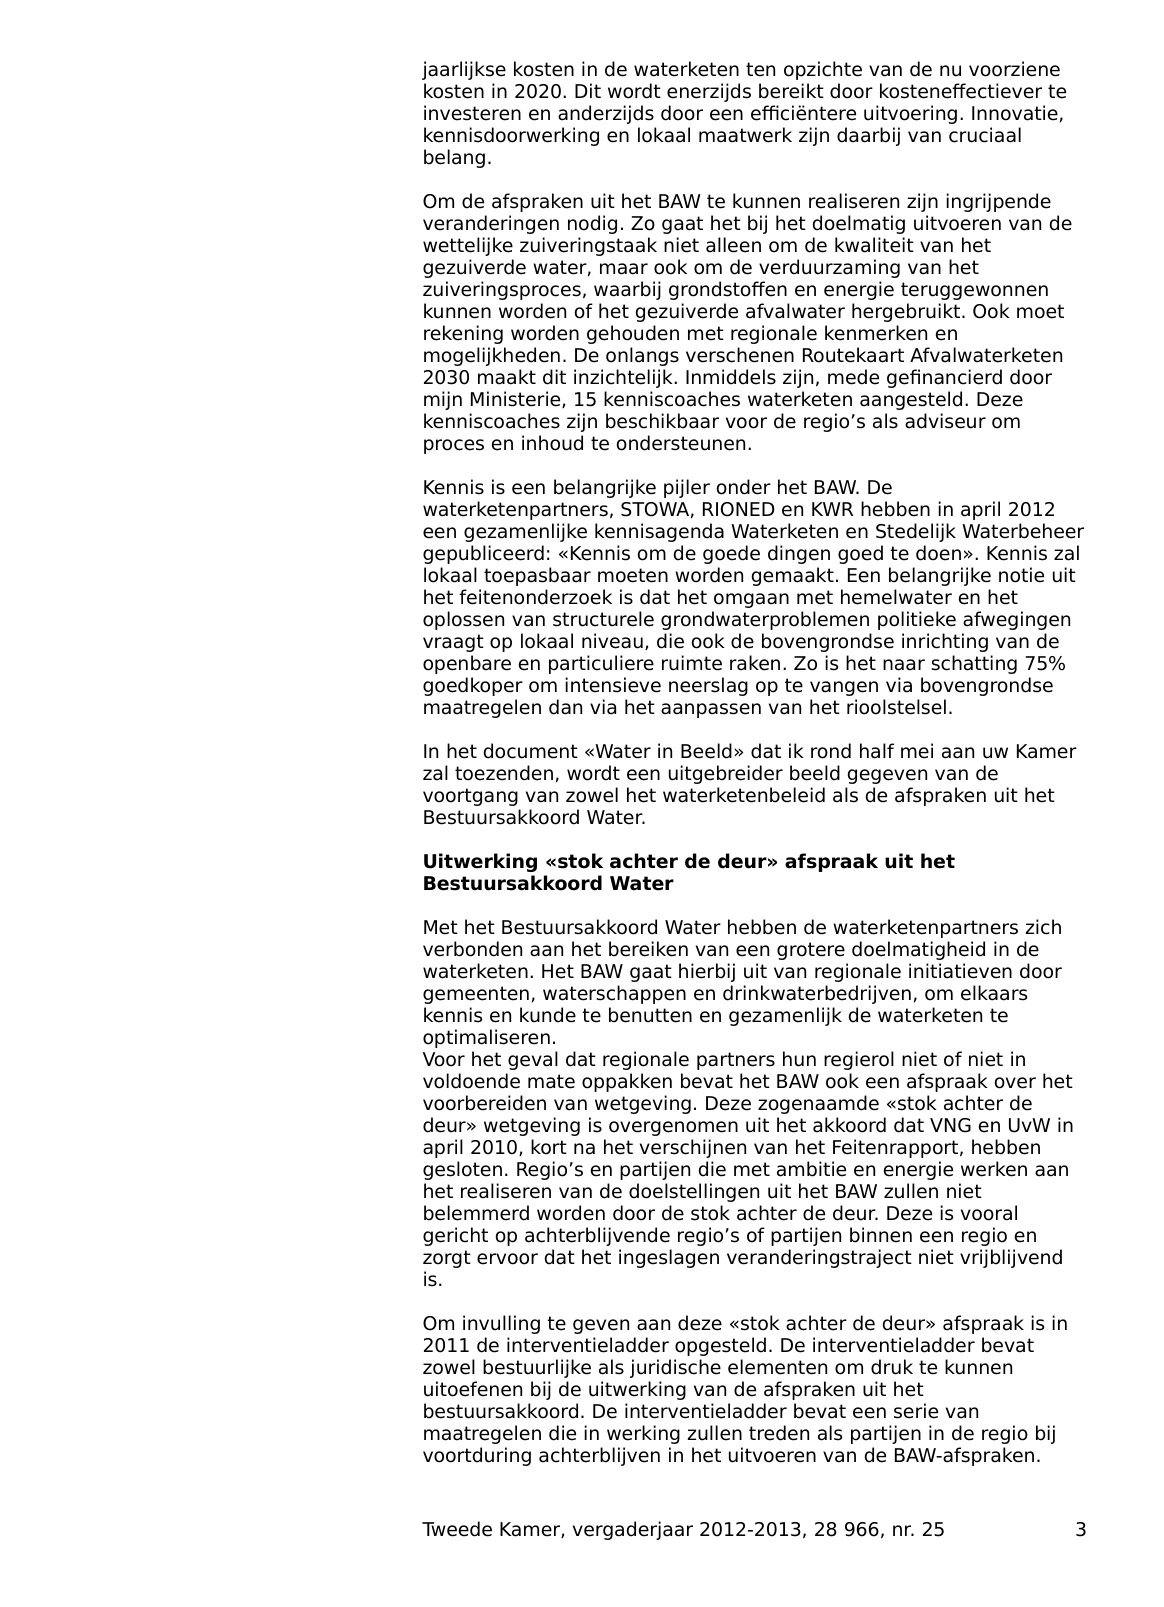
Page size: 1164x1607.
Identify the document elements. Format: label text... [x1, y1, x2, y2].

text Om invulling te geven aan deze «stok achter de deur» afspraak is in 2011 de interventieladder opgesteld. De interventieladder bevat zowel bestuurlijke als juridische elementen om druk te kunnen uitoefenen bij de uitwerking van de afspraken uit het bestuursakkoord. De interventieladder bevat een serie van maatregelen die in werking zullen treden als partijen in de regio bij voortduring achterblijven in het uitvoeren van de BAW-afspraken. [422, 1313, 1087, 1467]
text In het document «Water in Beeld» dat ik rond half mei aan uw Kamer zal toezenden, wordt een uitgebreider beeld gegeven van de voortgang van zowel het waterketenbeleid als de afspraken uit het Bestuursakkoord Water. [422, 741, 1087, 829]
text Om de afspraken uit het BAW te kunnen realiseren zijn ingrijpende veranderingen nodig. Zo gaat het bij het doelmatig uitvoeren van de wettelijke zuiveringstaak niet alleen om de kwaliteit van het gezuiverde water, maar ook om de verduurzaming van het zuiveringsproces, waarbij grondstoffen en energie teruggewonnen kunnen worden of het gezuiverde afvalwater hergebruikt. Ook moet rekening worden gehouden met regionale kenmerken en mogelijkheden. De onlangs verschenen Routekaart Afvalwaterketen 2030 maakt dit inzichtelijk. Inmiddels zijn, mede gefinancierd door mijn Ministerie, 15 kenniscoaches waterketen aangesteld. Deze kenniscoaches zijn beschikbaar voor de regio’s als adviseur om proces en inhoud te ondersteunen. [422, 191, 1087, 455]
text Voor het geval dat regionale partners hun regierol niet of niet in voldoende mate oppakken bevat het BAW ook een afspraak over het voorbereiden van wetgeving. Deze zogenaamde «stok achter de deur» wetgeving is overgenomen uit het akkoord dat VNG en UvW in april 2010, kort na het verschijnen van het Feitenrapport, hebben gesloten. Regio’s en partijen die met ambitie en energie werken aan het realiseren van de doelstellingen uit het BAW zullen niet belemmerd worden door de stok achter de deur. Deze is vooral gericht op achterblijvende regio’s of partijen binnen een regio en zorgt ervoor dat het ingeslagen veranderingstraject niet vrijblijvend is. [422, 1049, 1087, 1291]
text Met het Bestuursakkoord Water hebben de waterketenpartners zich verbonden aan het bereiken van een grotere doelmatigheid in de waterketen. Het BAW gaat hierbij uit van regionale initiatieven door gemeenten, waterschappen en drinkwaterbedrijven, om elkaars kennis en kunde te benutten en gezamenlijk de waterketen te optimaliseren. [422, 917, 1087, 1049]
text Kennis is een belangrijke pijler onder het BAW. De waterketenpartners, STOWA, RIONED en KWR hebben in april 2012 een gezamenlijke kennisagenda Waterketen en Stedelijk Waterbeheer gepubliceerd: «Kennis om de goede dingen goed te doen». Kennis zal lokaal toepasbaar moeten worden gemaakt. Een belangrijke notie uit het feitenonderzoek is dat het omgaan met hemelwater en het oplossen van structurele grondwaterproblemen politieke afwegingen vraagt op lokaal niveau, die ook de bovengrondse inrichting van de openbare en particuliere ruimte raken. Zo is het naar schatting 75% goedkoper om intensieve neerslag op te vangen via bovengrondse maatregelen dan via het aanpassen van het rioolstelsel. [422, 477, 1087, 719]
text jaarlijkse kosten in de waterketen ten opzichte van de nu voorziene kosten in 2020. Dit wordt enerzijds bereikt door kosteneffectiever te investeren en anderzijds door een efficiëntere uitvoering. Innovatie, kennisdoorwerking en lokaal maatwerk zijn daarbij van cruciaal belang. [422, 59, 1087, 169]
subtitle Uitwerking «stok achter de deur» afspraak uit het Bestuursakkoord Water [422, 851, 1087, 895]
